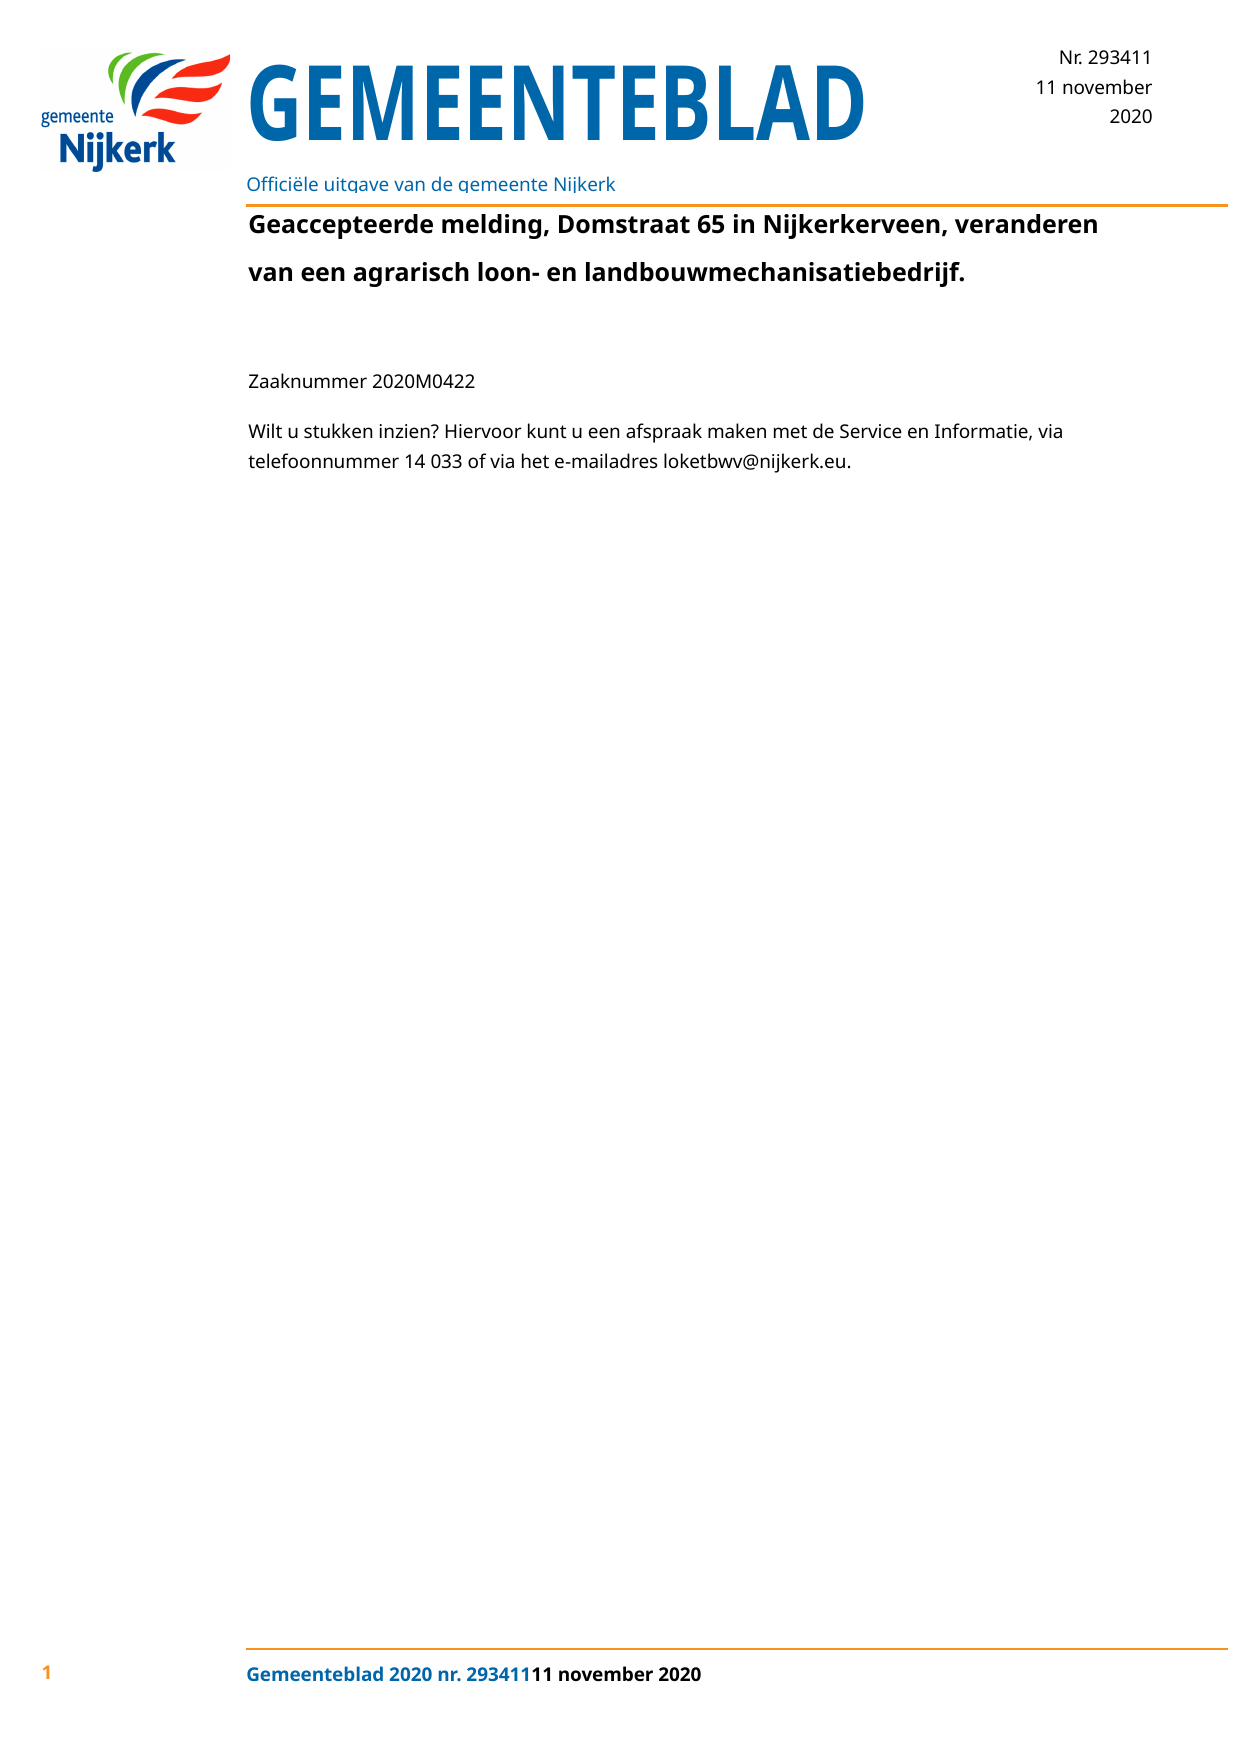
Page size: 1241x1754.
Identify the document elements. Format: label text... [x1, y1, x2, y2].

text Zaaknummer 2020M0422 [248, 368, 1152, 394]
text Geaccepteerde melding, Domstraat 65 in Nijkerkerveen, veranderen van een agrarisch loon- en landbouwmechanisatiebedrijf. [248, 207, 1152, 288]
text Wilt u stukken inzien? Hiervoor kunt u een afspraak maken met de Service en Informatie, via telefoonnummer 14 033 of via het e-mailadres loketbwv@nijkerk.eu. [248, 419, 1152, 474]
picture [41, 47, 231, 172]
